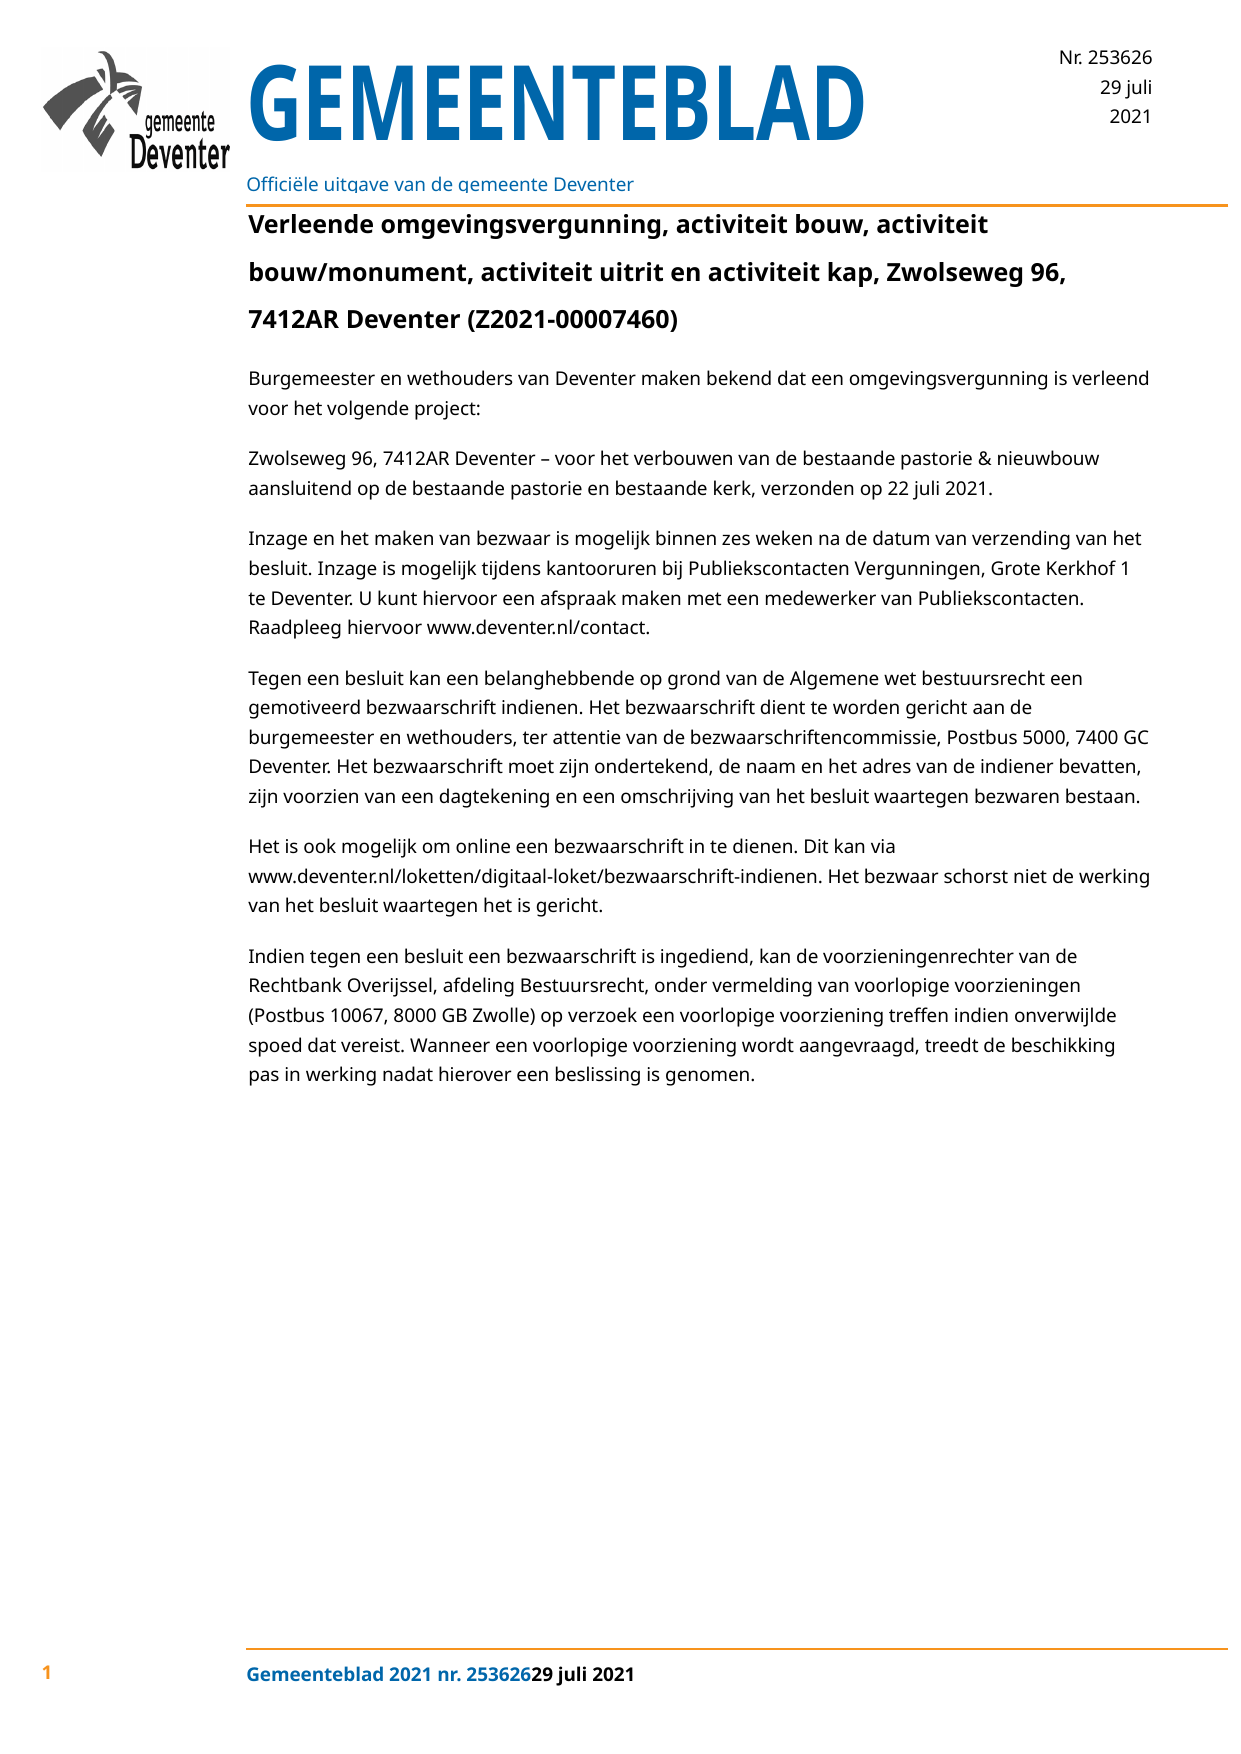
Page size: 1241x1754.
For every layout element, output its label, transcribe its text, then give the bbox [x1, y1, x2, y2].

text Tegen een besluit kan een belanghebbende op grond van de Algemene wet bestuursrecht een gemotiveerd bezwaarschrift indienen. Het bezwaarschrift dient te worden gericht aan de burgemeester en wethouders, ter attentie van de bezwaarschriftencommissie, Postbus 5000, 7400 GC Deventer. Het bezwaarschrift moet zijn ondertekend, de naam en het adres van de indiener bevatten, zijn voorzien van een dagtekening en een omschrijving van het besluit waartegen bezwaren bestaan. [248, 665, 1152, 809]
text Indien tegen een besluit een bezwaarschrift is ingediend, kan de voorzieningenrechter van de Rechtbank Overijssel, afdeling Bestuursrecht, onder vermelding van voorlopige voorzieningen (Postbus 10067, 8000 GB Zwolle) op verzoek een voorlopige voorziening treffen indien onverwijlde spoed dat vereist. Wanneer een voorlopige voorziening wordt aangevraagd, treedt de beschikking pas in werking nadat hierover een beslissing is genomen. [248, 943, 1152, 1087]
text Zwolseweg 96, 7412AR Deventer – voor het verbouwen van de bestaande pastorie & nieuwbouw aansluitend op de bestaande pastorie en bestaande kerk, verzonden op 22 juli 2021. [248, 446, 1152, 501]
picture [41, 47, 231, 172]
text Burgemeester en wethouders van Deventer maken bekend dat een omgevingsvergunning is verleend voor het volgende project: [248, 366, 1152, 421]
text Verleende omgevingsvergunning, activiteit bouw, activiteit bouw/monument, activiteit uitrit en activiteit kap, Zwolseweg 96, 7412AR Deventer (Z2021-00007460) [248, 207, 1152, 336]
text Het is ook mogelijk om online een bezwaarschrift in te dienen. Dit kan via www.deventer.nl/loketten/digitaal-loket/bezwaarschrift-indienen. Het bezwaar schorst niet de werking van het besluit waartegen het is gericht. [248, 833, 1152, 918]
text Inzage en het maken van bezwaar is mogelijk binnen zes weken na de datum van verzending van het besluit. Inzage is mogelijk tijdens kantooruren bij Publiekscontacten Vergunningen, Grote Kerkhof 1 te Deventer. U kunt hiervoor een afspraak maken met een medewerker van Publiekscontacten. Raadpleeg hiervoor www.deventer.nl/contact. [248, 526, 1152, 640]
